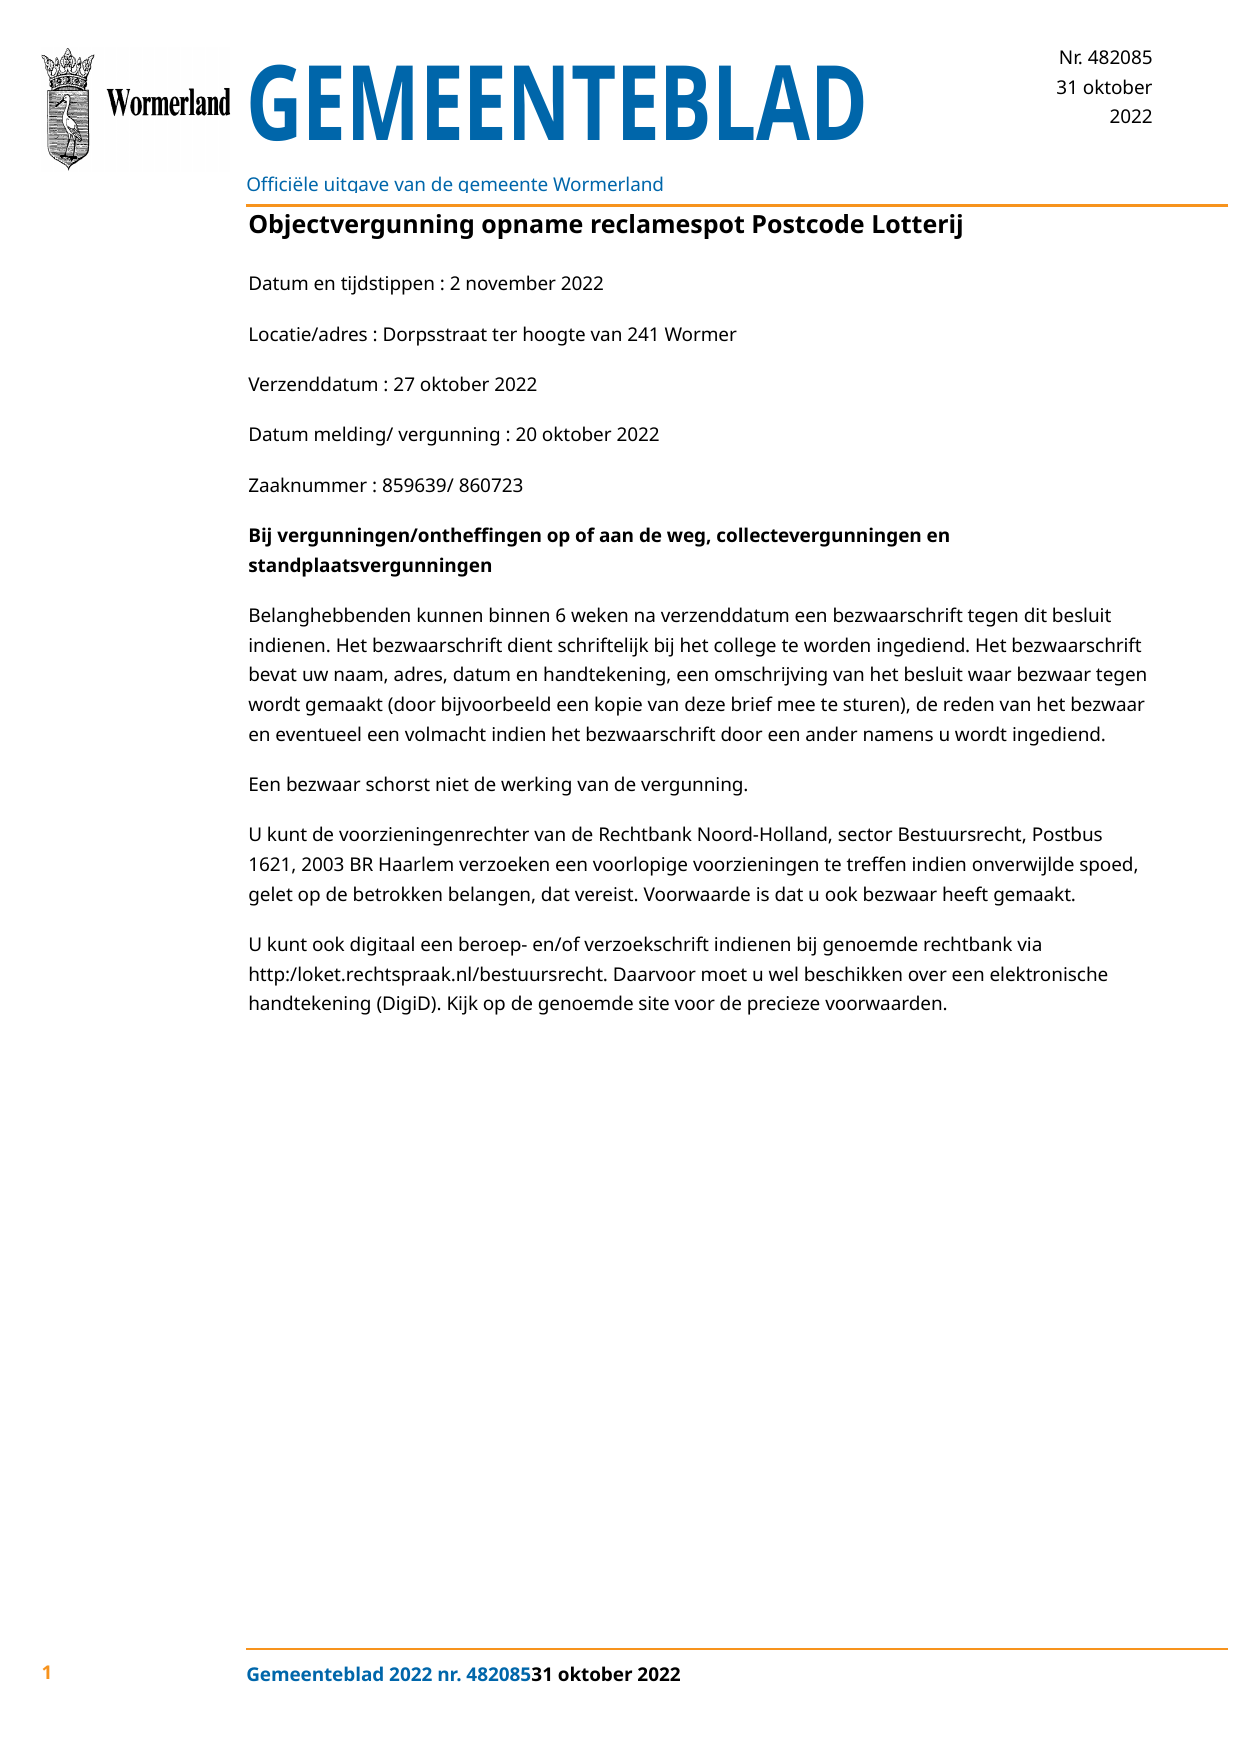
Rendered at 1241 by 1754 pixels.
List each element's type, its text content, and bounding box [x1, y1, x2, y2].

text Datum melding/ vergunning : 20 oktober 2022 [248, 422, 1152, 447]
text Belanghebbenden kunnen binnen 6 weken na verzenddatum een bezwaarschrift tegen dit besluit indienen. Het bezwaarschrift dient schriftelijk bij het college te worden ingediend. Het bezwaarschrift bevat uw naam, adres, datum en handtekening, een omschrijving van het besluit waar bezwaar tegen wordt gemaakt (door bijvoorbeeld een kopie van deze brief mee te sturen), de reden van het bezwaar en eventueel een volmacht indien het bezwaarschrift door een ander namens u wordt ingediend. [248, 602, 1152, 746]
text U kunt de voorzieningenrechter van de Rechtbank Noord-Holland, sector Bestuursrecht, Postbus 1621, 2003 BR Haarlem verzoeken een voorlopige voorzieningen te treffen indien onverwijlde spoed, gelet op de betrokken belangen, dat vereist. Voorwaarde is dat u ook bezwaar heeft gemaakt. [248, 822, 1152, 906]
text Bij vergunningen/ontheffingen op of aan de weg, collectevergunningen en standplaatsvergunningen [248, 522, 1152, 578]
text Datum en tijdstippen : 2 november 2022 [248, 270, 1152, 296]
text Verzenddatum : 27 oktober 2022 [248, 371, 1152, 397]
picture [41, 47, 231, 172]
text Zaaknummer : 859639/ 860723 [248, 472, 1152, 498]
text Een bezwaar schorst niet de werking van de vergunning. [248, 771, 1152, 797]
text Locatie/adres : Dorpsstraat ter hoogte van 241 Wormer [248, 321, 1152, 346]
text U kunt ook digitaal een beroep- en/of verzoekschrift indienen bij genoemde rechtbank via http:/loket.rechtspraak.nl/bestuursrecht. Daarvoor moet u wel beschikken over een elektronische handtekening (DigiD). Kijk op de genoemde site voor de precieze voorwaarden. [248, 931, 1152, 1016]
text Objectvergunning opname reclamespot Postcode Lotterij [248, 207, 1152, 241]
